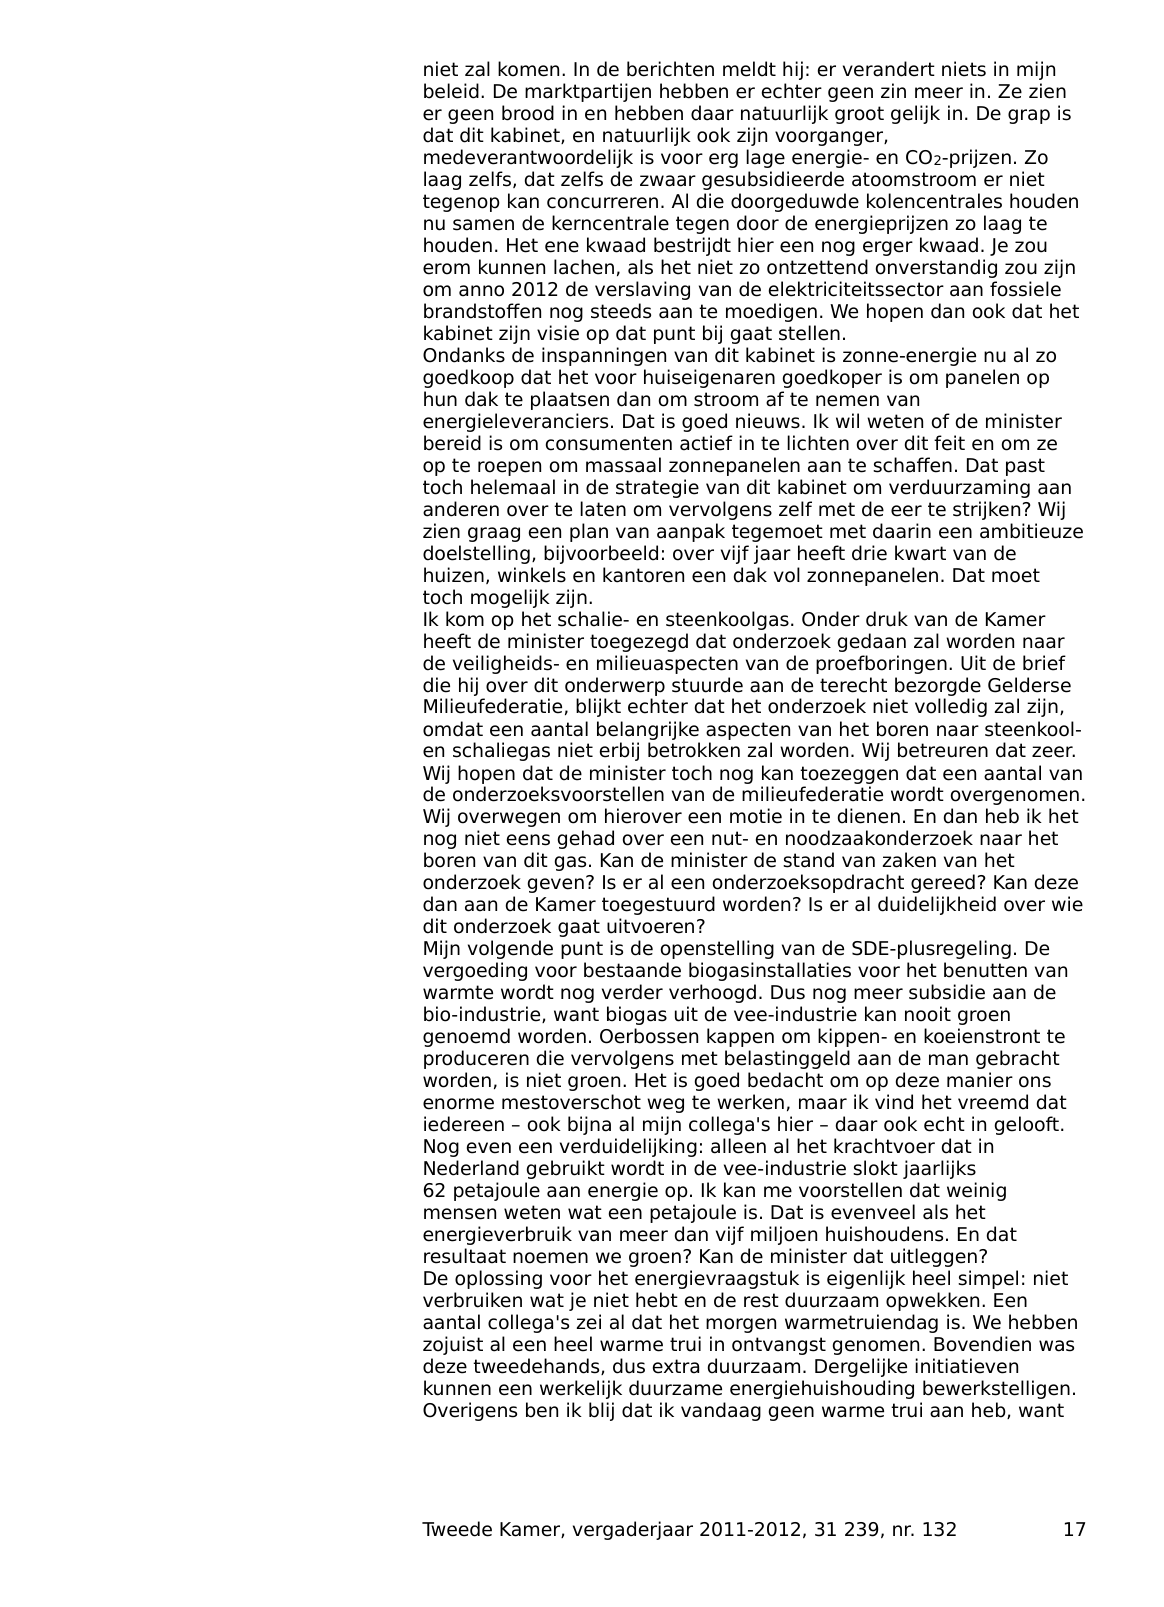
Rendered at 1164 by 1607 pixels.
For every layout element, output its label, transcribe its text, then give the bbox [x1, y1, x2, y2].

text Ondanks de inspanningen van dit kabinet is zonne-energie nu al zo goedkoop dat het voor huiseigenaren goedkoper is om panelen op hun dak te plaatsen dan om stroom af te nemen van energieleveranciers. Dat is goed nieuws. Ik wil weten of de minister bereid is om consumenten actief in te lichten over dit feit en om ze op te roepen om massaal zonnepanelen aan te schaffen. Dat past toch helemaal in de strategie van dit kabinet om verduurzaming aan anderen over te laten om vervolgens zelf met de eer te strijken? Wij zien graag een plan van aanpak tegemoet met daarin een ambitieuze doelstelling, bijvoorbeeld: over vijf jaar heeft drie kwart van de huizen, winkels en kantoren een dak vol zonnepanelen. Dat moet toch mogelijk zijn. [422, 345, 1087, 608]
text Ik kom op het schalie- en steenkoolgas. Onder druk van de Kamer heeft de minister toegezegd dat onderzoek gedaan zal worden naar de veiligheids- en milieuaspecten van de proefboringen. Uit de brief die hij over dit onderwerp stuurde aan de terecht bezorgde Gelderse Milieufederatie, blijkt echter dat het onderzoek niet volledig zal zijn, omdat een aantal belangrijke aspecten van het boren naar steenkool- en schaliegas niet erbij betrokken zal worden. Wij betreuren dat zeer. Wij hopen dat de minister toch nog kan toezeggen dat een aantal van de onderzoeksvoorstellen van de milieufederatie wordt overgenomen. Wij overwegen om hierover een motie in te dienen. En dan heb ik het nog niet eens gehad over een nut- en noodzaakonderzoek naar het boren van dit gas. Kan de minister de stand van zaken van het onderzoek geven? Is er al een onderzoeksopdracht gereed? Kan deze dan aan de Kamer toegestuurd worden? Is er al duidelijkheid over wie dit onderzoek gaat uitvoeren? [422, 608, 1087, 938]
text De oplossing voor het energievraagstuk is eigenlijk heel simpel: niet verbruiken wat je niet hebt en de rest duurzaam opwekken. Een aantal collega's zei al dat het morgen warmetruiendag is. We hebben zojuist al een heel warme trui in ontvangst genomen. Bovendien was deze tweedehands, dus extra duurzaam. Dergelijke initiatieven kunnen een werkelijk duurzame energiehuishouding bewerkstelligen. Overigens ben ik blij dat ik vandaag geen warme trui aan heb, want [422, 1268, 1087, 1422]
text niet zal komen. In de berichten meldt hij: er verandert niets in mijn beleid. De marktpartijen hebben er echter geen zin meer in. Ze zien er geen brood in en hebben daar natuurlijk groot gelijk in. De grap is dat dit kabinet, en natuurlijk ook zijn voorganger, medeverantwoordelijk is voor erg lage energie- en CO2-prijzen. Zo laag zelfs, dat zelfs de zwaar gesubsidieerde atoomstroom er niet tegenop kan concurreren. Al die doorgeduwde kolencentrales houden nu samen de kerncentrale tegen door de energieprijzen zo laag te houden. Het ene kwaad bestrijdt hier een nog erger kwaad. Je zou erom kunnen lachen, als het niet zo ontzettend onverstandig zou zijn om anno 2012 de verslaving van de elektriciteitssector aan fossiele brandstoffen nog steeds aan te moedigen. We hopen dan ook dat het kabinet zijn visie op dat punt bij gaat stellen. [422, 59, 1087, 345]
text Mijn volgende punt is de openstelling van de SDE-plusregeling. De vergoeding voor bestaande biogasinstallaties voor het benutten van warmte wordt nog verder verhoogd. Dus nog meer subsidie aan de bio-industrie, want biogas uit de vee-industrie kan nooit groen genoemd worden. Oerbossen kappen om kippen- en koeienstront te produceren die vervolgens met belastinggeld aan de man gebracht worden, is niet groen. Het is goed bedacht om op deze manier ons enorme mestoverschot weg te werken, maar ik vind het vreemd dat iedereen – ook bijna al mijn collega's hier – daar ook echt in gelooft. Nog even een verduidelijking: alleen al het krachtvoer dat in Nederland gebruikt wordt in de vee-industrie slokt jaarlijks 62 petajoule aan energie op. Ik kan me voorstellen dat weinig mensen weten wat een petajoule is. Dat is evenveel als het energieverbruik van meer dan vijf miljoen huishoudens. En dat resultaat noemen we groen? Kan de minister dat uitleggen? [422, 938, 1087, 1268]
